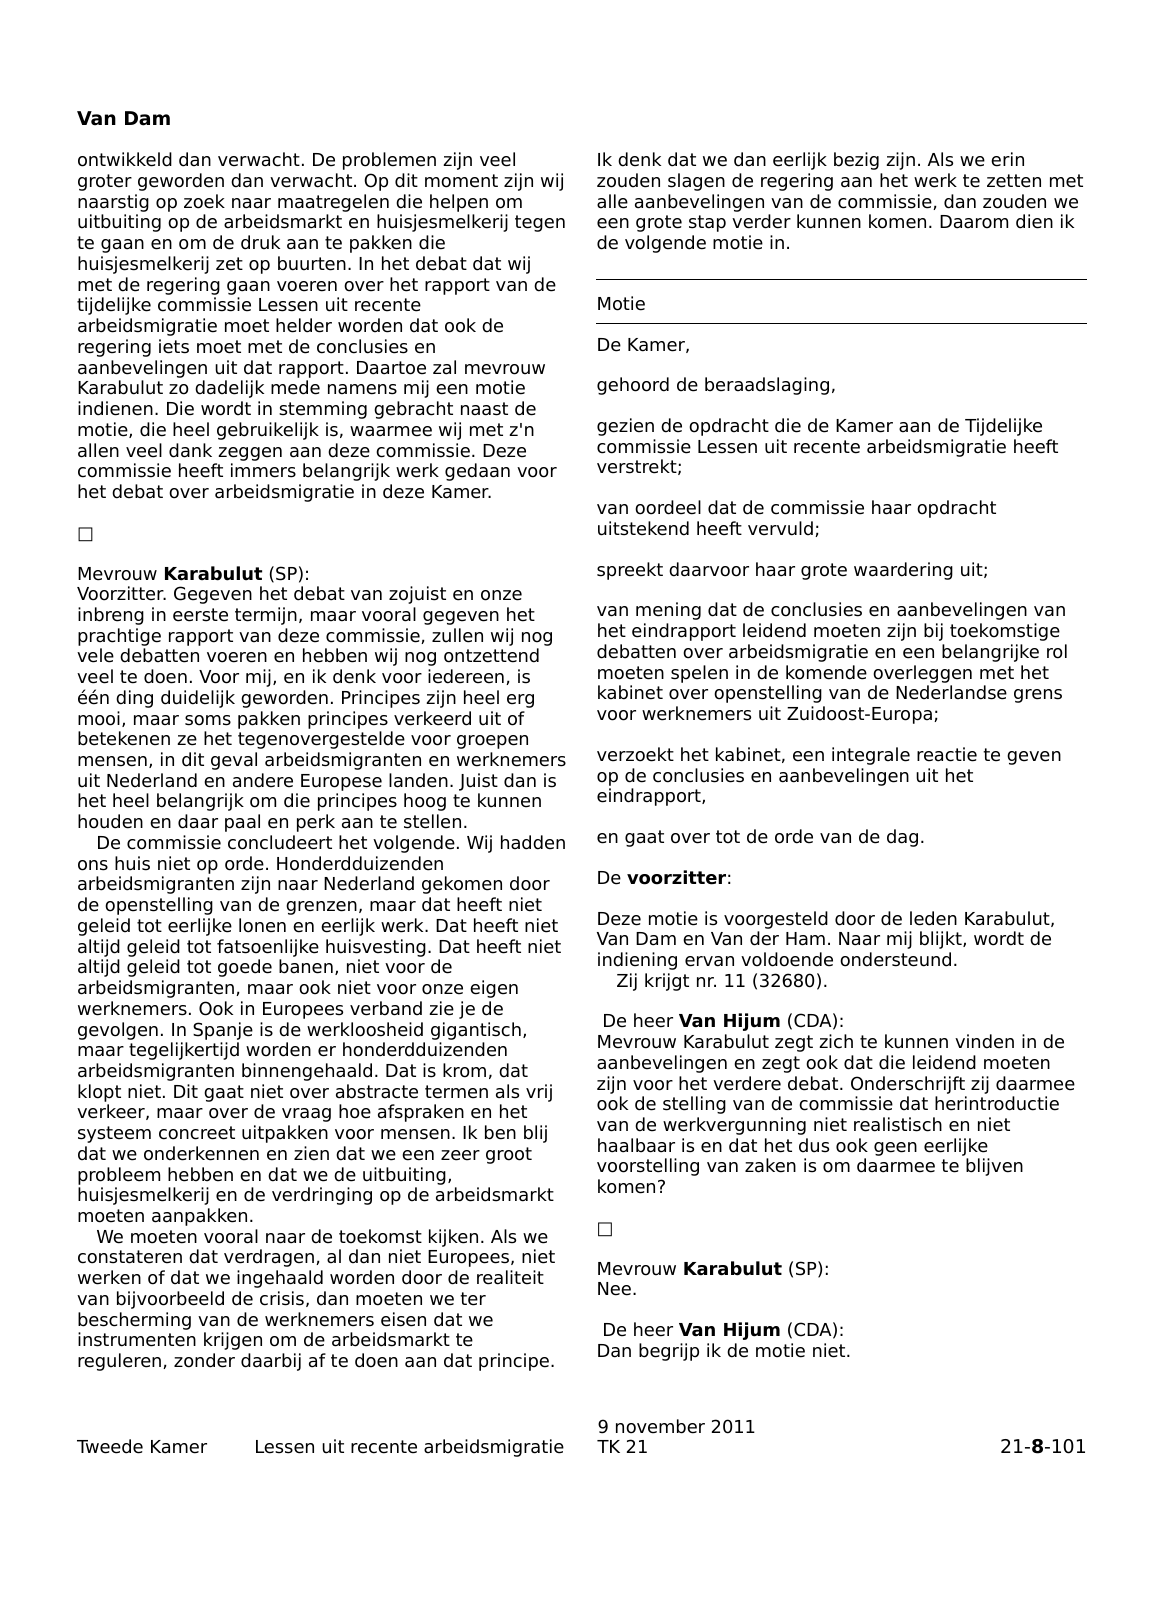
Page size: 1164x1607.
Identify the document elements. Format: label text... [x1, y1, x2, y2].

text van mening dat de conclusies en aanbevelingen van het eindrapport leidend moeten zijn bij toekomstige debatten over arbeidsmigratie en een belangrijke rol moeten spelen in de komende overleggen met het kabinet over openstelling van de Nederlandse grens voor werknemers uit Zuidoost-Europa; [596, 600, 1087, 725]
text De heer Van Hijum (CDA): [596, 1011, 1087, 1032]
text De Kamer, [596, 334, 1087, 355]
text Ik denk dat we dan eerlijk bezig zijn. Als we erin zouden slagen de regering aan het werk te zetten met alle aanbevelingen van de commissie, dan zouden we een grote stap verder kunnen komen. Daarom dien ik de volgende motie in. [596, 150, 1087, 254]
text □ [596, 1218, 1087, 1238]
text We moeten vooral naar de toekomst kijken. Als we constateren dat verdragen, al dan niet Europees, niet werken of dat we ingehaald worden door de realiteit van bijvoorbeeld de crisis, dan moeten we ter bescherming van de werknemers eisen dat we instrumenten krijgen om de arbeidsmarkt te reguleren, zonder daarbij af te doen aan dat principe. [77, 1227, 567, 1372]
text Deze motie is voorgesteld door de leden Karabulut, Van Dam en Van der Ham. Naar mij blijkt, wordt de indiening ervan voldoende ondersteund. [596, 908, 1087, 971]
text De commissie concludeert het volgende. Wij hadden ons huis niet op orde. Honderdduizenden arbeidsmigranten zijn naar Nederland gekomen door de openstelling van de grenzen, maar dat heeft niet geleid tot eerlijke lonen en eerlijk werk. Dat heeft niet altijd geleid tot fatsoenlijke huisvesting. Dat heeft niet altijd geleid tot goede banen, niet voor de arbeidsmigranten, maar ook niet voor onze eigen werknemers. Ook in Europees verband zie je de gevolgen. In Spanje is de werkloosheid gigantisch, maar tegelijkertijd worden er honderdduizenden arbeidsmigranten binnengehaald. Dat is krom, dat klopt niet. Dit gaat niet over abstracte termen als vrij verkeer, maar over de vraag hoe afspraken en het systeem concreet uitpakken voor mensen. Ik ben blij dat we onderkennen en zien dat we een zeer groot probleem hebben en dat we de uitbuiting, huisjesmelkerij en de verdringing op de arbeidsmarkt moeten aanpakken. [77, 833, 567, 1227]
text gehoord de beraadslaging, [596, 375, 1087, 396]
text Voorzitter. Gegeven het debat van zojuist en onze inbreng in eerste termijn, maar vooral gegeven het prachtige rapport van deze commissie, zullen wij nog vele debatten voeren en hebben wij nog ontzettend veel te doen. Voor mij, en ik denk voor iedereen, is één ding duidelijk geworden. Principes zijn heel erg mooi, maar soms pakken principes verkeerd uit of betekenen ze het tegenovergestelde voor groepen mensen, in dit geval arbeidsmigranten en werknemers uit Nederland en andere Europese landen. Juist dan is het heel belangrijk om die principes hoog te kunnen houden en daar paal en perk aan te stellen. [77, 584, 567, 833]
text De heer Van Hijum (CDA): [596, 1320, 1087, 1341]
text van oordeel dat de commissie haar opdracht uitstekend heeft vervuld; [596, 498, 1087, 539]
text verzoekt het kabinet, een integrale reactie te geven op de conclusies en aanbevelingen uit het eindrapport, [596, 745, 1087, 807]
text Nee. [596, 1279, 1087, 1300]
text spreekt daarvoor haar grote waardering uit; [596, 559, 1087, 580]
text ontwikkeld dan verwacht. De problemen zijn veel groter geworden dan verwacht. Op dit moment zijn wij naarstig op zoek naar maatregelen die helpen om uitbuiting op de arbeidsmarkt en huisjesmelkerij tegen te gaan en om de druk aan te pakken die huisjesmelkerij zet op buurten. In het debat dat wij met de regering gaan voeren over het rapport van de tijdelijke commissie Lessen uit recente arbeidsmigratie moet helder worden dat ook de regering iets moet met de conclusies en aanbevelingen uit dat rapport. Daartoe zal mevrouw Karabulut zo dadelijk mede namens mij een motie indienen. Die wordt in stemming gebracht naast de motie, die heel gebruikelijk is, waarmee wij met z'n allen veel dank zeggen aan deze commissie. Deze commissie heeft immers belangrijk werk gedaan voor het debat over arbeidsmigratie in deze Kamer. [77, 150, 567, 503]
text De voorzitter: [596, 868, 1087, 888]
text en gaat over tot de orde van de dag. [596, 827, 1087, 848]
text Motie [596, 294, 1087, 314]
text Mevrouw Karabulut (SP): [596, 1258, 1087, 1279]
text Dan begrijp ik de motie niet. [596, 1341, 1087, 1361]
text Mevrouw Karabulut zegt zich te kunnen vinden in de aanbevelingen en zegt ook dat die leidend moeten zijn voor het verdere debat. Onderschrijft zij daarmee ook de stelling van de commissie dat herintroductie van de werkvergunning niet realistisch en niet haalbaar is en dat het dus ook geen eerlijke voorstelling van zaken is om daarmee te blijven komen? [596, 1032, 1087, 1198]
text Mevrouw Karabulut (SP): [77, 563, 567, 584]
text □ [77, 523, 567, 543]
text Zij krijgt nr. 11 (32680). [596, 971, 1087, 991]
text gezien de opdracht die de Kamer aan de Tijdelijke commissie Lessen uit recente arbeidsmigratie heeft verstrekt; [596, 416, 1087, 478]
